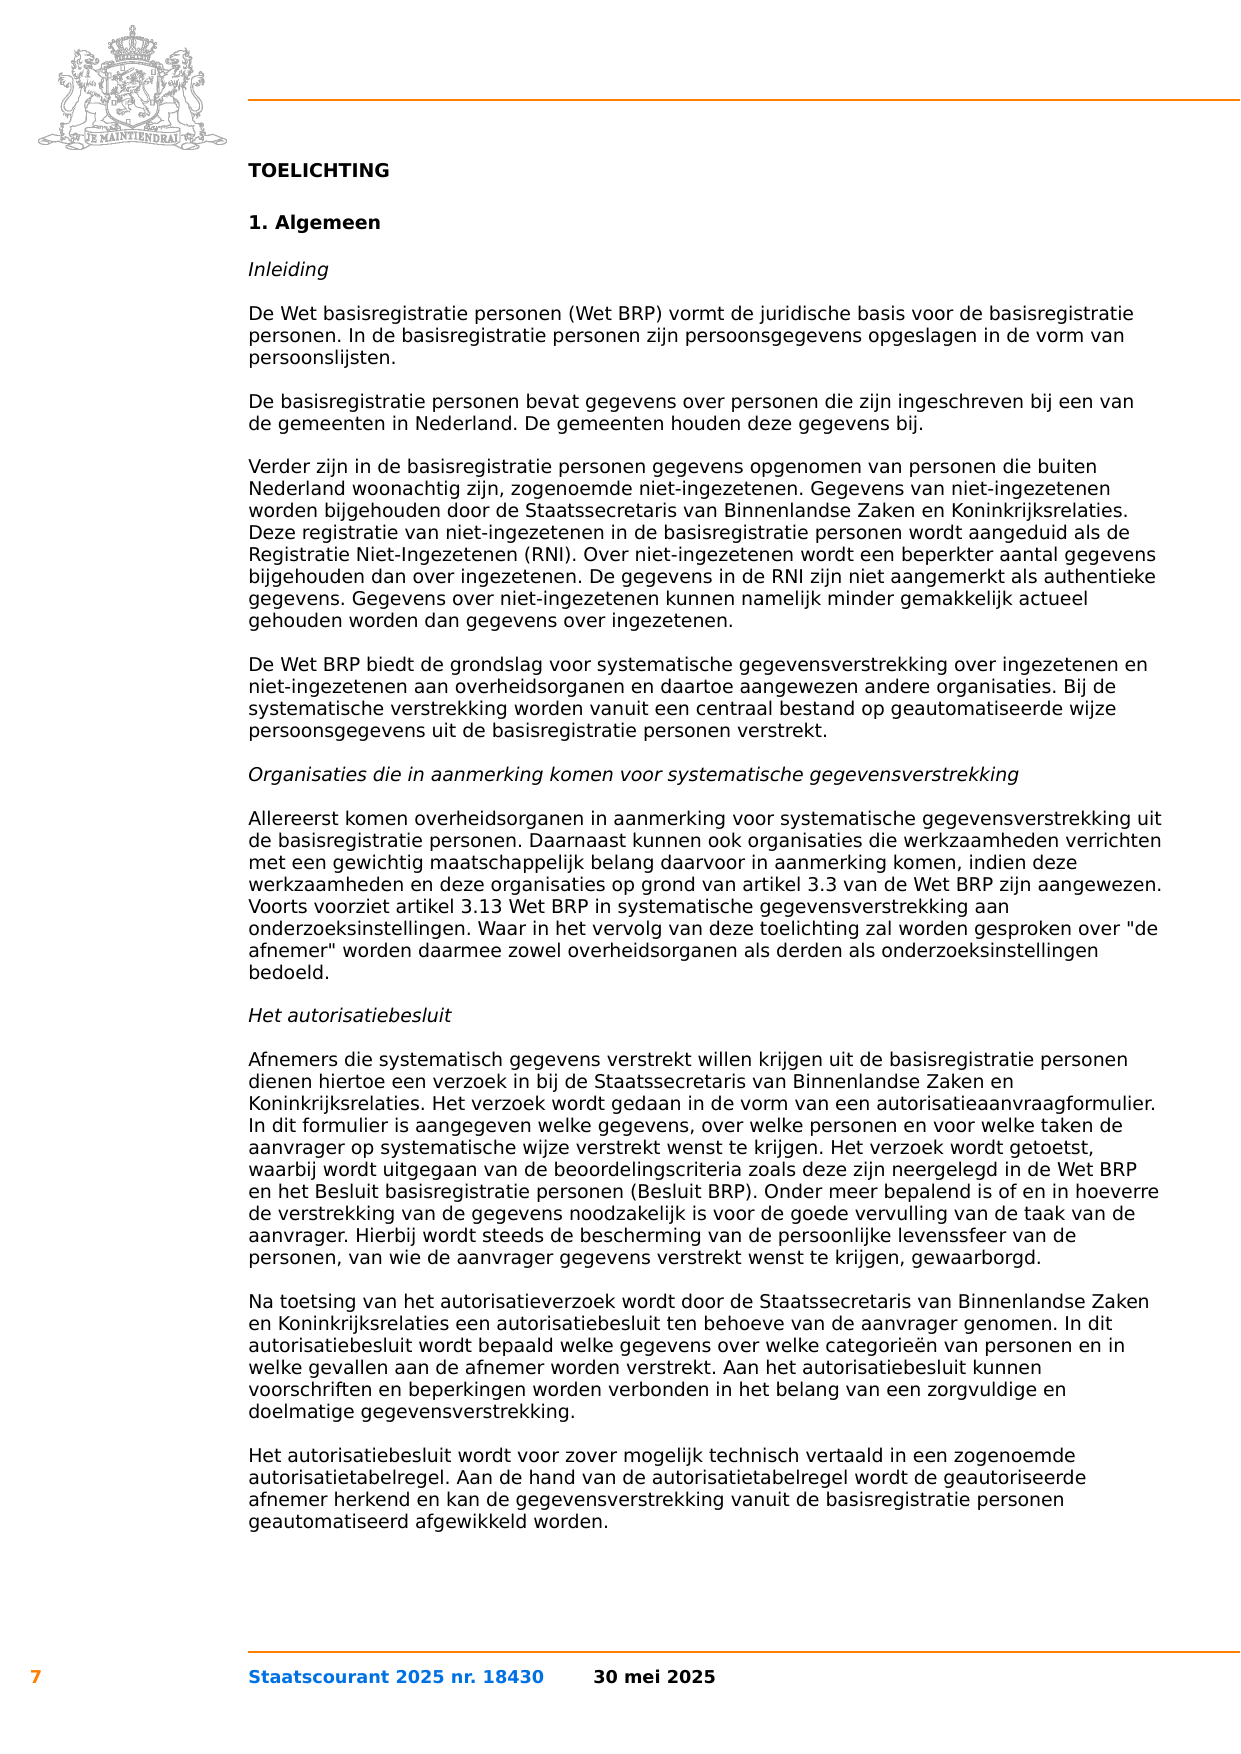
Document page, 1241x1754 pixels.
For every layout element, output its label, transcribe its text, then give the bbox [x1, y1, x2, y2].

text Na toetsing van het autorisatieverzoek wordt door de Staatssecretaris van Binnenlandse Zaken en Koninkrijksrelaties een autorisatiebesluit ten behoeve van de aanvrager genomen. In dit autorisatiebesluit wordt bepaald welke gegevens over welke categorieën van personen en in welke gevallen aan de afnemer worden verstrekt. Aan het autorisatiebesluit kunnen voorschriften en beperkingen worden verbonden in het belang van een zorgvuldige en doelmatige gegevensverstrekking. [248, 1291, 1163, 1423]
text De Wet BRP biedt de grondslag voor systematische gegevensverstrekking over ingezetenen en niet-ingezetenen aan overheidsorganen en daartoe aangewezen andere organisaties. Bij de systematische verstrekking worden vanuit een centraal bestand op geautomatiseerde wijze persoonsgegevens uit de basisregistratie personen verstrekt. [248, 654, 1163, 742]
text Afnemers die systematisch gegevens verstrekt willen krijgen uit de basisregistratie personen dienen hiertoe een verzoek in bij de Staatssecretaris van Binnenlandse Zaken en Koninkrijksrelaties. Het verzoek wordt gedaan in de vorm van een autorisatieaanvraagformulier. In dit formulier is aangegeven welke gegevens, over welke personen en voor welke taken de aanvrager op systematische wijze verstrekt wenst te krijgen. Het verzoek wordt getoetst, waarbij wordt uitgegaan van de beoordelingscriteria zoals deze zijn neergelegd in de Wet BRP en het Besluit basisregistratie personen (Besluit BRP). Onder meer bepalend is of en in hoeverre de verstrekking van de gegevens noodzakelijk is voor de goede vervulling van de taak van de aanvrager. Hierbij wordt steeds de bescherming van de persoonlijke levenssfeer van de personen, van wie de aanvrager gegevens verstrekt wenst te krijgen, gewaarborgd. [248, 1049, 1163, 1269]
text De Wet basisregistratie personen (Wet BRP) vormt de juridische basis voor de basisregistratie personen. In de basisregistratie personen zijn persoonsgegevens opgeslagen in de vorm van persoonslijsten. [248, 303, 1163, 369]
text Het autorisatiebesluit wordt voor zover mogelijk technisch vertaald in een zogenoemde autorisatietabelregel. Aan de hand van de autorisatietabelregel wordt de geautoriseerde afnemer herkend en kan de gegevensverstrekking vanuit de basisregistratie personen geautomatiseerd afgewikkeld worden. [248, 1445, 1163, 1533]
text Allereerst komen overheidsorganen in aanmerking voor systematische gegevensverstrekking uit de basisregistratie personen. Daarnaast kunnen ook organisaties die werkzaamheden verrichten met een gewichtig maatschappelijk belang daarvoor in aanmerking komen, indien deze werkzaamheden en deze organisaties op grond van artikel 3.3 van de Wet BRP zijn aangewezen. Voorts voorziet artikel 3.13 Wet BRP in systematische gegevensverstrekking aan onderzoeksinstellingen. Waar in het vervolg van deze toelichting zal worden gesproken over "de afnemer" worden daarmee zowel overheidsorganen als derden als onderzoeksinstellingen bedoeld. [248, 808, 1163, 983]
subtitle TOELICHTING [248, 160, 1163, 182]
subtitle Inleiding [248, 259, 1163, 281]
subtitle Het autorisatiebesluit [248, 1005, 1163, 1027]
subtitle 1. Algemeen [248, 212, 1163, 234]
text De basisregistratie personen bevat gegevens over personen die zijn ingeschreven bij een van de gemeenten in Nederland. De gemeenten houden deze gegevens bij. [248, 391, 1163, 434]
subtitle Organisaties die in aanmerking komen voor systematische gegevensverstrekking [248, 764, 1163, 786]
text Verder zijn in de basisregistratie personen gegevens opgenomen van personen die buiten Nederland woonachtig zijn, zogenoemde niet-ingezetenen. Gegevens van niet-ingezetenen worden bijgehouden door de Staatssecretaris van Binnenlandse Zaken en Koninkrijksrelaties. Deze registratie van niet-ingezetenen in de basisregistratie personen wordt aangeduid als de Registratie Niet-Ingezetenen (RNI). Over niet-ingezetenen wordt een beperkter aantal gegevens bijgehouden dan over ingezetenen. De gegevens in de RNI zijn niet aangemerkt als authentieke gegevens. Gegevens over niet-ingezetenen kunnen namelijk minder gemakkelijk actueel gehouden worden dan gegevens over ingezetenen. [248, 456, 1163, 632]
picture [38, 25, 227, 150]
